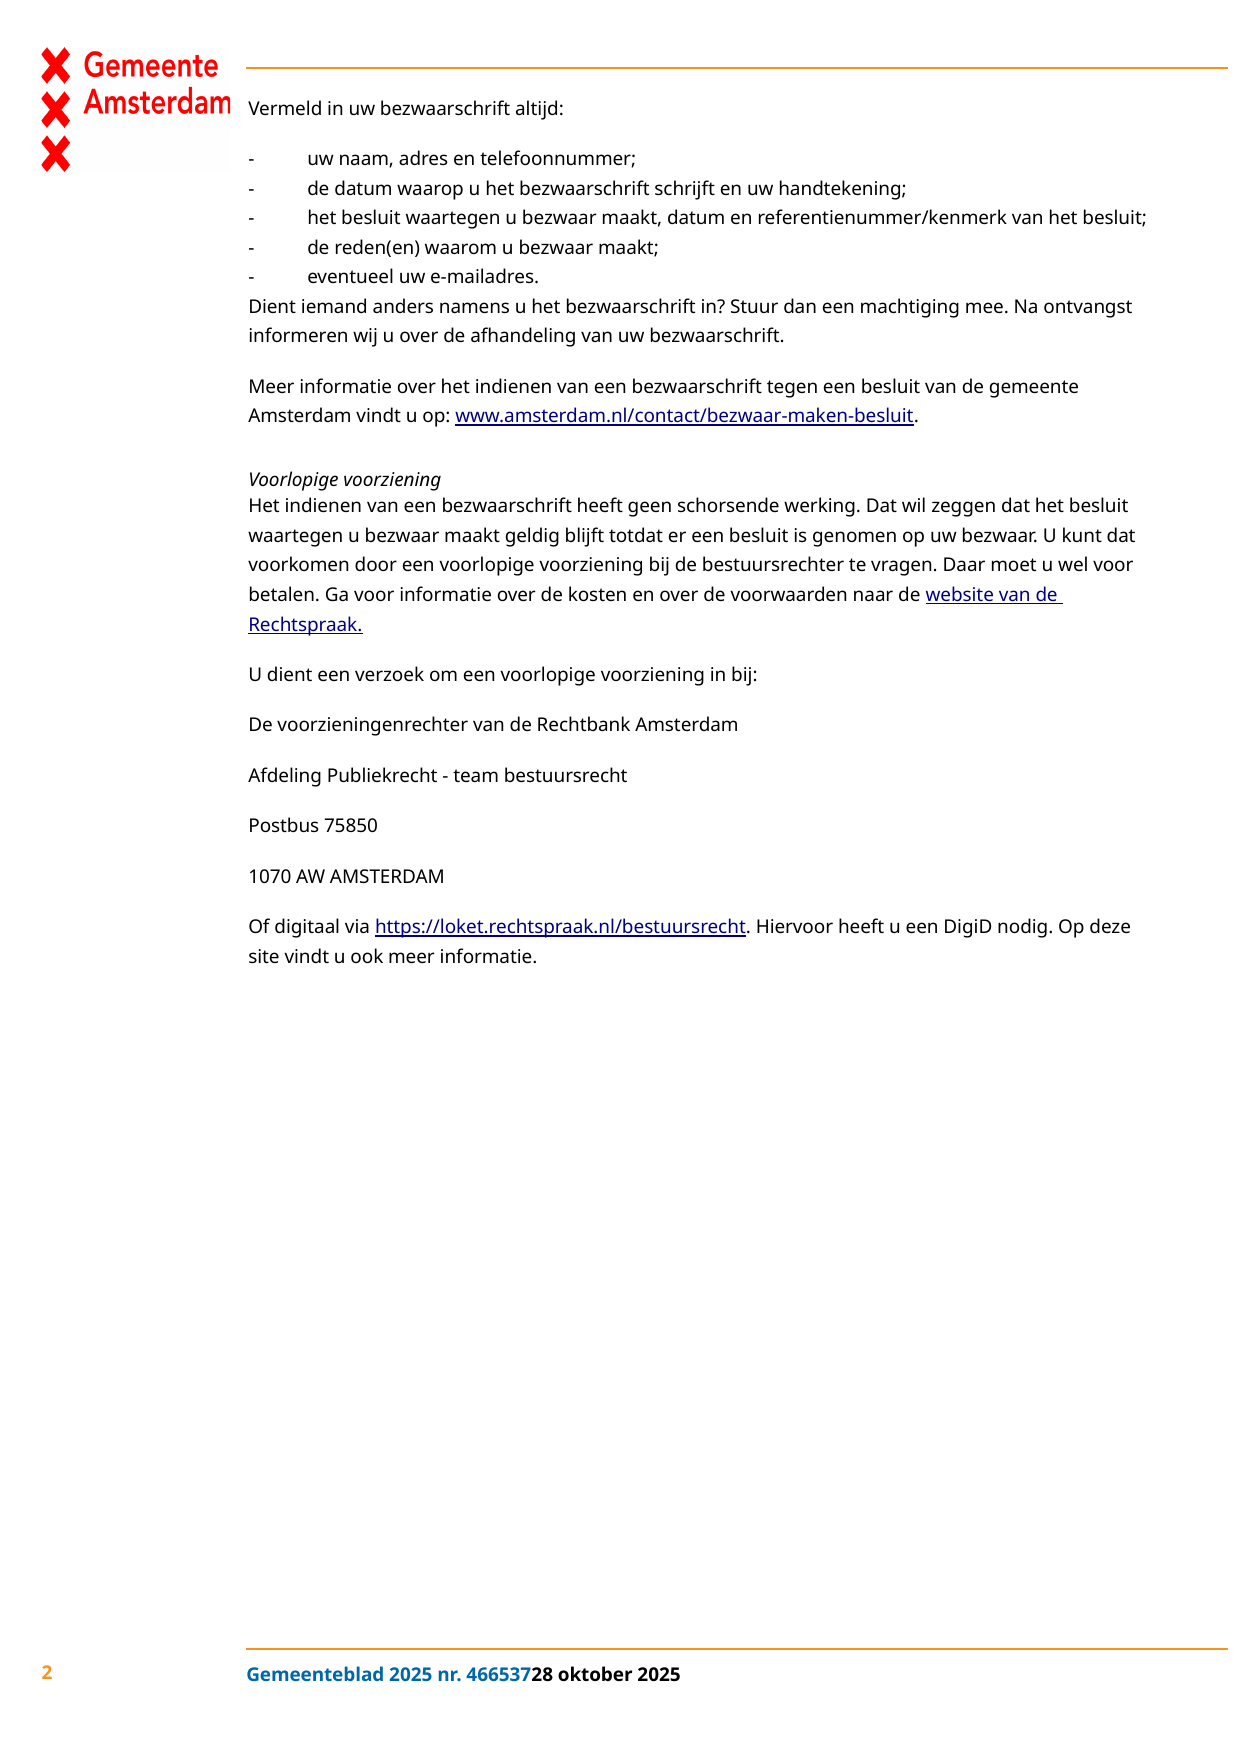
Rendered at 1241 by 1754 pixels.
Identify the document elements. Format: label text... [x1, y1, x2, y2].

list eventueel uw e-mailadres. [248, 263, 1152, 289]
list de datum waarop u het bezwaarschrift schrijft en uw handtekening; [248, 175, 1152, 201]
text Postbus 75850 [248, 812, 1152, 838]
list de reden(en) waarom u bezwaar maakt; [248, 234, 1152, 260]
text 1070 AW AMSTERDAM [248, 863, 1152, 888]
picture [41, 47, 231, 172]
text Afdeling Publiekrecht - team bestuursrecht [248, 762, 1152, 788]
text Of digitaal via https://loket.rechtspraak.nl/bestuursrecht. Hiervoor heeft u een DigiD nodig. Op deze site vindt u ook meer informatie. [248, 913, 1152, 968]
text Dient iemand anders namens u het bezwaarschrift in? Stuur dan een machtiging mee. Na ontvangst informeren wij u over de afhandeling van uw bezwaarschrift. [248, 293, 1152, 348]
text De voorzieningenrechter van de Rechtbank Amsterdam [248, 712, 1152, 737]
text U dient een verzoek om een voorlopige voorziening in bij: [248, 661, 1152, 687]
list uw naam, adres en telefoonnummer; [248, 145, 1152, 171]
text Vermeld in uw bezwaarschrift altijd: [248, 95, 1152, 121]
text Meer informatie over het indienen van een bezwaarschrift tegen een besluit van de gemeente Amsterdam vindt u op: www.amsterdam.nl/contact/bezwaar-maken-besluit. [248, 373, 1152, 428]
list het besluit waartegen u bezwaar maakt, datum en referentienummer/kenmerk van het besluit; [248, 204, 1152, 230]
text Voorlopige voorziening [248, 467, 1152, 492]
text Het indienen van een bezwaarschrift heeft geen schorsende werking. Dat wil zeggen dat het besluit waartegen u bezwaar maakt geldig blijft totdat er een besluit is genomen op uw bezwaar. U kunt dat voorkomen door een voorlopige voorziening bij de bestuursrechter te vragen. Daar moet u wel voor betalen. Ga voor informatie over de kosten en over de voorwaarden naar de website van de Rechtspraak. [248, 492, 1152, 636]
